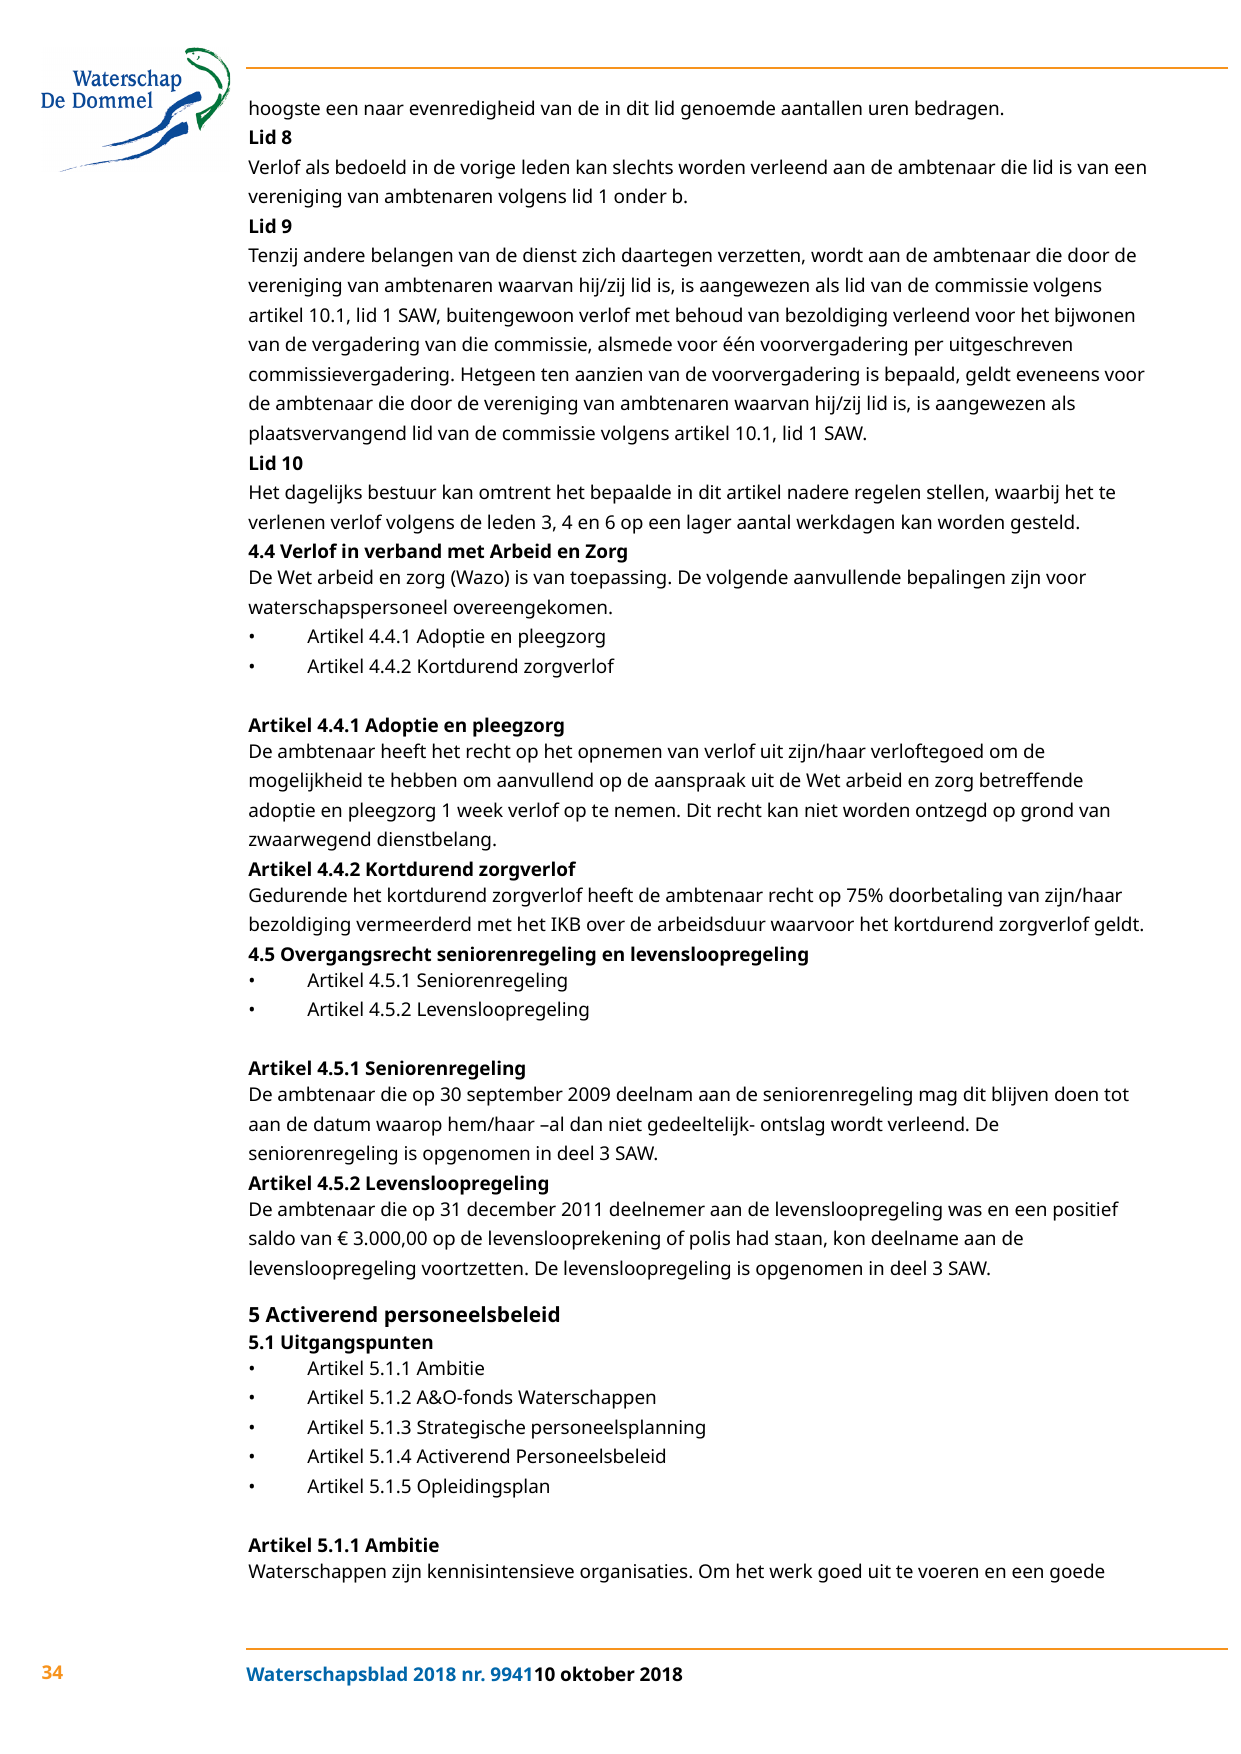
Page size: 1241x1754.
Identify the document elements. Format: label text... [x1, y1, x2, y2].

text De ambtenaar die op 31 december 2011 deelnemer aan de levensloopregeling was en een positief saldo van € 3.000,00 op de levenslooprekening of polis had staan, kon deelname aan de levensloopregeling voortzetten. De levensloopregeling is opgenomen in deel 3 SAW. [248, 1196, 1152, 1281]
text Artikel 4.4.2 Kortdurend zorgverlof [248, 856, 1152, 882]
text Lid 8 [248, 124, 1152, 150]
text Waterschappen zijn kennisintensieve organisaties. Om het werk goed uit te voeren en een goede [248, 1558, 1152, 1584]
text Artikel 5.1.1 Ambitie [248, 1532, 1152, 1558]
text Het dagelijks bestuur kan omtrent het bepaalde in dit artikel nadere regelen stellen, waarbij het te verlenen verlof volgens de leden 3, 4 en 6 op een lager aantal werkdagen kan worden gesteld. [248, 479, 1152, 535]
list Artikel 5.1.4 Activerend Personeelsbeleid [248, 1443, 1152, 1469]
list Artikel 4.4.1 Adoptie en pleegzorg [248, 623, 1152, 649]
text Verlof als bedoeld in de vorige leden kan slechts worden verleend aan de ambtenaar die lid is van een vereniging van ambtenaren volgens lid 1 onder b. [248, 154, 1152, 209]
list Artikel 4.4.2 Kortdurend zorgverlof [248, 653, 1152, 679]
list Artikel 5.1.3 Strategische personeelsplanning [248, 1414, 1152, 1440]
text Tenzij andere belangen van de dienst zich daartegen verzetten, wordt aan de ambtenaar die door de vereniging van ambtenaren waarvan hij/zij lid is, is aangewezen als lid van de commissie volgens artikel 10.1, lid 1 SAW, buitengewoon verlof met behoud van bezoldiging verleend voor het bijwonen van de vergadering van die commissie, alsmede voor één voorvergadering per uitgeschreven commissievergadering. Hetgeen ten aanzien van de voorvergadering is bepaald, geldt eveneens voor de ambtenaar die door de vereniging van ambtenaren waarvan hij/zij lid is, is aangewezen als plaatsvervangend lid van de commissie volgens artikel 10.1, lid 1 SAW. [248, 243, 1152, 446]
text De ambtenaar heeft het recht op het opnemen van verlof uit zijn/haar verloftegoed om de mogelijkheid te hebben om aanvullend op de aanspraak uit de Wet arbeid en zorg betreffende adoptie en pleegzorg 1 week verlof op te nemen. Dit recht kan niet worden ontzegd op grond van zwaarwegend dienstbelang. [248, 738, 1152, 852]
text Gedurende het kortdurend zorgverlof heeft de ambtenaar recht op 75% doorbetaling van zijn/haar bezoldiging vermeerderd met het IKB over de arbeidsduur waarvoor het kortdurend zorgverlof geldt. [248, 882, 1152, 937]
list Artikel 4.5.1 Seniorenregeling [248, 967, 1152, 993]
text Artikel 4.4.1 Adoptie en pleegzorg [248, 712, 1152, 738]
text De Wet arbeid en zorg (Wazo) is van toepassing. De volgende aanvullende bepalingen zijn voor waterschapspersoneel overeengekomen. [248, 564, 1152, 619]
text Lid 9 [248, 213, 1152, 239]
picture [41, 47, 231, 172]
text Artikel 4.5.2 Levensloopregeling [248, 1170, 1152, 1196]
text 4.4 Verlof in verband met Arbeid en Zorg [248, 538, 1152, 564]
list Artikel 5.1.1 Ambitie [248, 1355, 1152, 1381]
text 5.1 Uitgangspunten [248, 1329, 1152, 1355]
text Artikel 4.5.1 Seniorenregeling [248, 1056, 1152, 1081]
text Lid 10 [248, 450, 1152, 476]
list Artikel 5.1.5 Opleidingsplan [248, 1473, 1152, 1499]
list Artikel 4.5.2 Levensloopregeling [248, 996, 1152, 1022]
text hoogste een naar evenredigheid van de in dit lid genoemde aantallen uren bedragen. [248, 95, 1152, 121]
text 4.5 Overgangsrecht seniorenregeling en levensloopregeling [248, 941, 1152, 967]
text De ambtenaar die op 30 september 2009 deelnam aan de seniorenregeling mag dit blijven doen tot aan de datum waarop hem/haar –al dan niet gedeeltelijk- ontslag wordt verleend. De seniorenregeling is opgenomen in deel 3 SAW. [248, 1081, 1152, 1166]
text 5 Activerend personeelsbeleid [248, 1301, 1152, 1329]
list Artikel 5.1.2 A&O-fonds Waterschappen [248, 1384, 1152, 1410]
